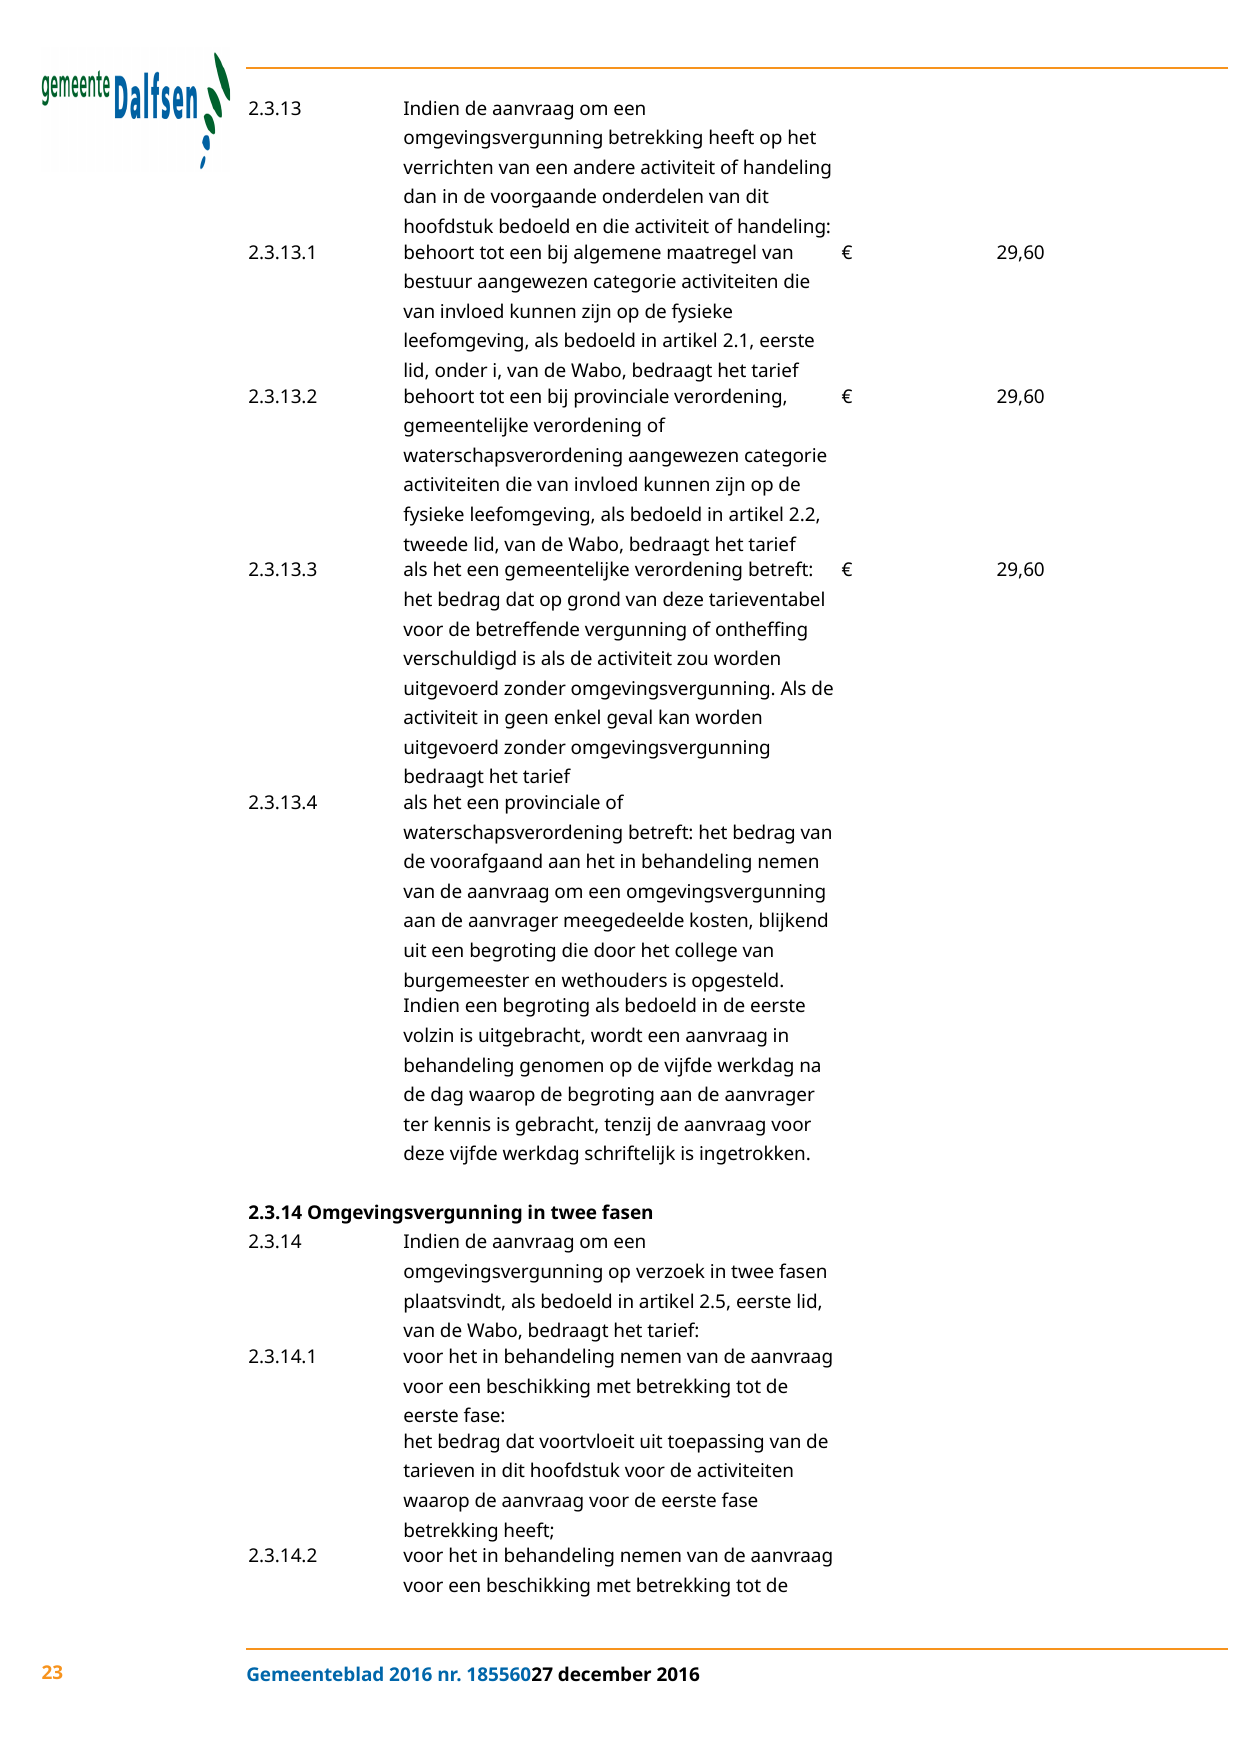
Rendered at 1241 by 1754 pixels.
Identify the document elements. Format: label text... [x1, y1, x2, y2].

table_cell [841, 993, 996, 1166]
text 2.3.14 Omgevingsvergunning in twee fasen [248, 1199, 1152, 1225]
table_cell het bedrag dat voortvloeit uit toepassing van de tarieven in dit hoofdstuk voor de activiteiten waarop de aanvraag voor de eerste fase betrekking heeft; [403, 1428, 841, 1543]
table_cell behoort tot een bij algemene maatregel van bestuur aangewezen categorie activiteiten die van invloed kunnen zijn op de fysieke leefomgeving, als bedoeld in artikel 2.1, eerste lid, onder i, van de Wabo, bedraagt het tarief [403, 239, 841, 383]
table_cell voor het in behandeling nemen van de aanvraag voor een beschikking met betrekking tot de [403, 1543, 841, 1598]
table_cell [841, 1428, 996, 1543]
table_cell [996, 1428, 1152, 1543]
table_cell 2.3.14.1 [248, 1343, 403, 1428]
table_cell € [841, 239, 996, 383]
table_cell [996, 1543, 1152, 1598]
table_cell € [841, 383, 996, 557]
table_cell 2.3.13.3 [248, 557, 403, 789]
table_header [841, 95, 996, 239]
table_cell [996, 1343, 1152, 1428]
table_header Indien de aanvraag om een omgevingsvergunning betrekking heeft op het verrichten van een andere activiteit of handeling dan in de voorgaande onderdelen van dit hoofdstuk bedoeld en die activiteit of handeling: [403, 95, 841, 239]
table_cell 2.3.13.4 [248, 789, 403, 993]
table_header [996, 95, 1152, 239]
table_cell [996, 789, 1152, 993]
table_cell als het een provinciale of waterschapsverordening betreft: het bedrag van de voorafgaand aan het in behandeling nemen van de aanvraag om een omgevingsvergunning aan de aanvrager meegedeelde kosten, blijkend uit een begroting die door het college van burgemeester en wethouders is opgesteld. [403, 789, 841, 993]
table_cell Indien een begroting als bedoeld in de eerste volzin is uitgebracht, wordt een aanvraag in behandeling genomen op de vijfde werkdag na de dag waarop de begroting aan de aanvrager ter kennis is gebracht, tenzij de aanvraag voor deze vijfde werkdag schriftelijk is ingetrokken. [403, 993, 841, 1166]
table_cell [841, 1543, 996, 1598]
picture [41, 47, 231, 172]
table_cell voor het in behandeling nemen van de aanvraag voor een beschikking met betrekking tot de eerste fase: [403, 1343, 841, 1428]
table_cell [841, 1343, 996, 1428]
table_cell [248, 1428, 403, 1543]
table_cell behoort tot een bij provinciale verordening, gemeentelijke verordening of waterschapsverordening aangewezen categorie activiteiten die van invloed kunnen zijn op de fysieke leefomgeving, als bedoeld in artikel 2.2, tweede lid, van de Wabo, bedraagt het tarief [403, 383, 841, 557]
table_cell [996, 993, 1152, 1166]
table_cell 2.3.13.2 [248, 383, 403, 557]
table_cell 2.3.14.2 [248, 1543, 403, 1598]
table_cell 2.3.13.1 [248, 239, 403, 383]
table_header Indien de aanvraag om een omgevingsvergunning op verzoek in twee fasen plaatsvindt, als bedoeld in artikel 2.5, eerste lid, van de Wabo, bedraagt het tarief: [403, 1229, 841, 1343]
table_cell [841, 789, 996, 993]
table_cell 29,60 [996, 239, 1152, 383]
table_cell als het een gemeentelijke verordening betreft: het bedrag dat op grond van deze tarieventabel voor de betreffende vergunning of ontheffing verschuldigd is als de activiteit zou worden uitgevoerd zonder omgevingsvergunning. Als de activiteit in geen enkel geval kan worden uitgevoerd zonder omgevingsvergunning bedraagt het tarief [403, 557, 841, 789]
table_header 2.3.14 [248, 1229, 403, 1343]
table_cell 29,60 [996, 557, 1152, 789]
table_header [841, 1229, 996, 1343]
table_header 2.3.13 [248, 95, 403, 239]
table_header [996, 1229, 1152, 1343]
table_cell [248, 993, 403, 1166]
table_cell 29,60 [996, 383, 1152, 557]
table_cell € [841, 557, 996, 789]
